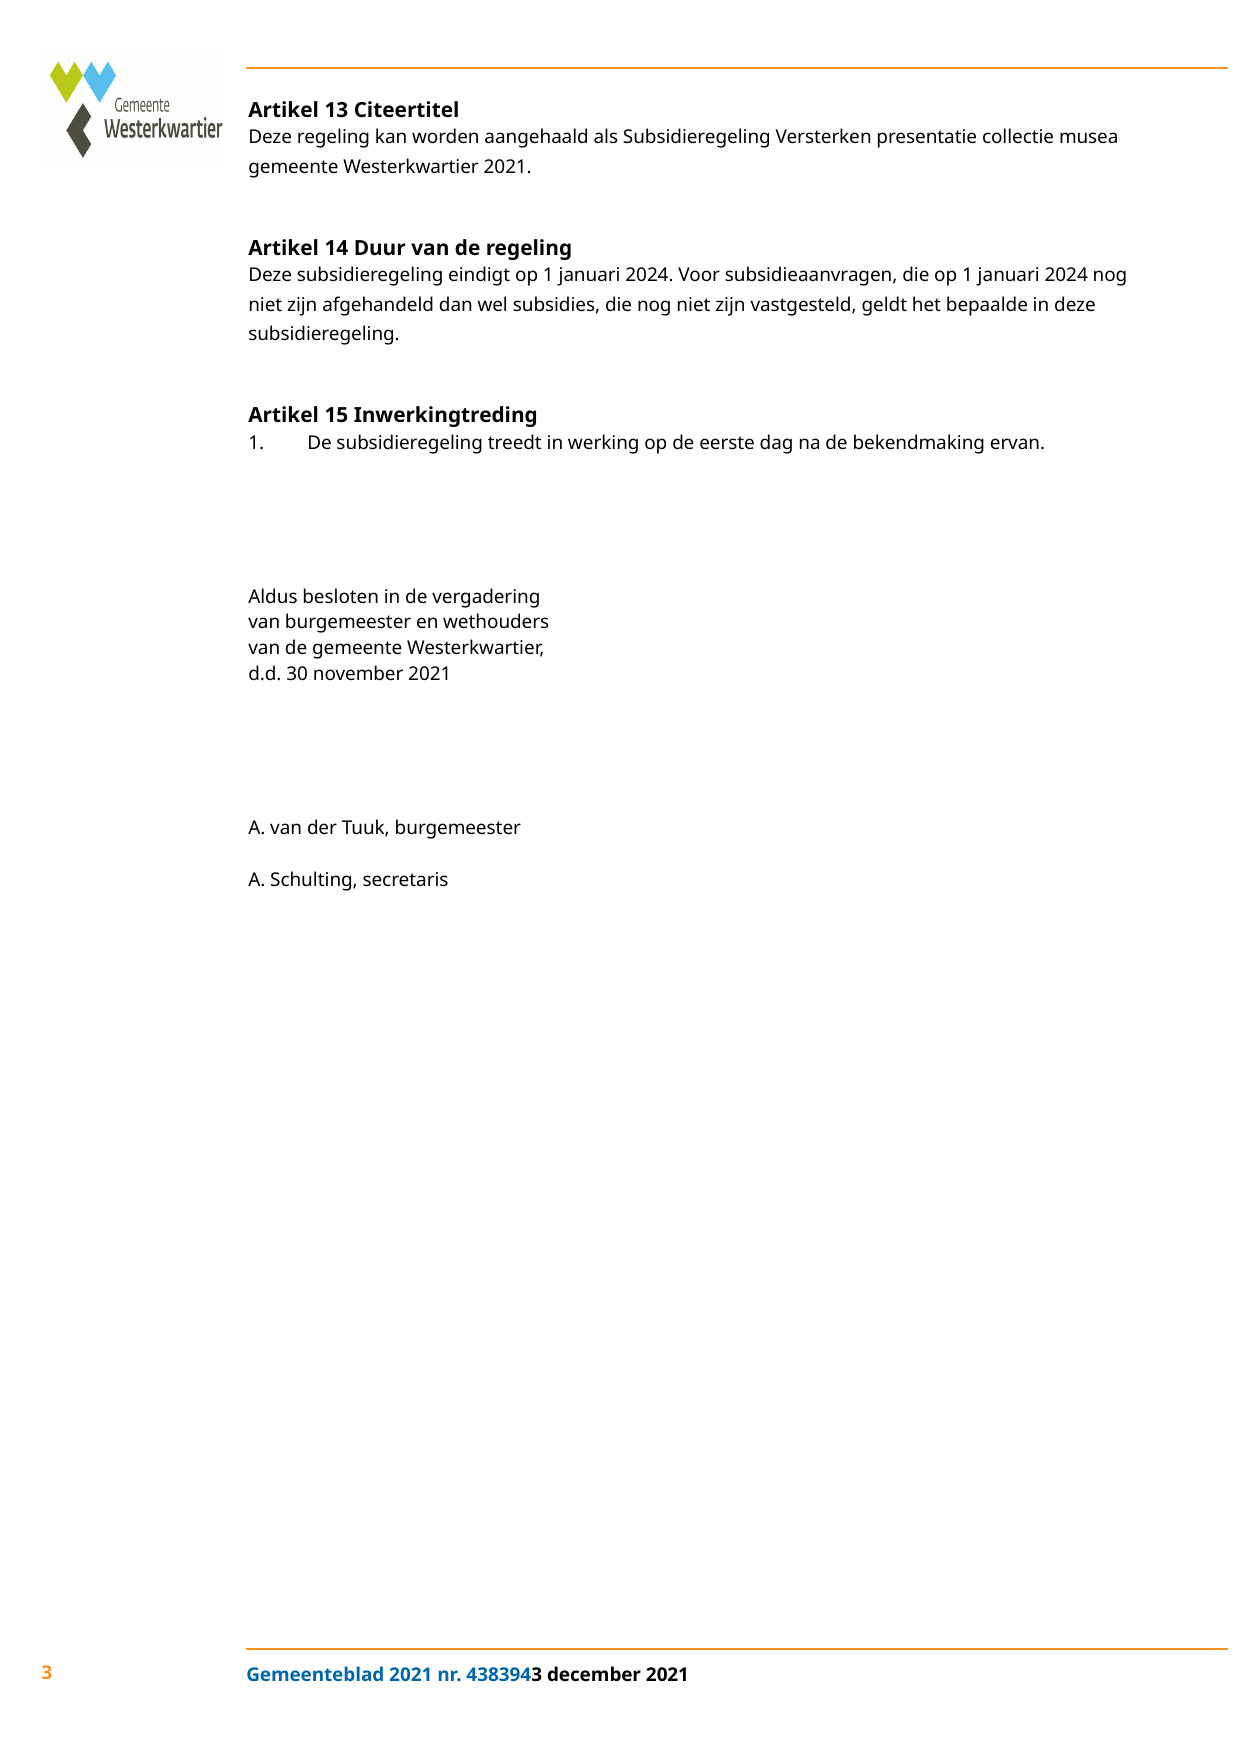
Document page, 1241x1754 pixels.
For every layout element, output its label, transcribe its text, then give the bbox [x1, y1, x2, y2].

text Artikel 14 Duur van de regeling [248, 233, 1152, 261]
text Artikel 13 Citeertitel [248, 95, 1152, 123]
text A. Schulting, secretaris [248, 866, 1152, 892]
text A. van der Tuuk, burgemeester [248, 814, 1152, 840]
text Artikel 15 Inwerkingtreding [248, 400, 1152, 429]
text Deze subsidieregeling eindigt op 1 januari 2024. Voor subsidieaanvragen, die op 1 januari 2024 nog niet zijn afgehandeld dan wel subsidies, die nog niet zijn vastgesteld, geldt het bepaalde in deze subsidieregeling. [248, 261, 1152, 346]
text van de gemeente Westerkwartier, [248, 634, 1152, 660]
list De subsidieregeling treedt in werking op de eerste dag na de bekendmaking ervan. [248, 429, 1152, 454]
text van burgemeester en wethouders [248, 609, 1152, 634]
picture [41, 47, 231, 172]
text d.d. 30 november 2021 [248, 660, 1152, 686]
text Aldus besloten in de vergadering [248, 583, 1152, 609]
text Deze regeling kan worden aangehaald als Subsidieregeling Versterken presentatie collectie musea gemeente Westerkwartier 2021. [248, 123, 1152, 178]
